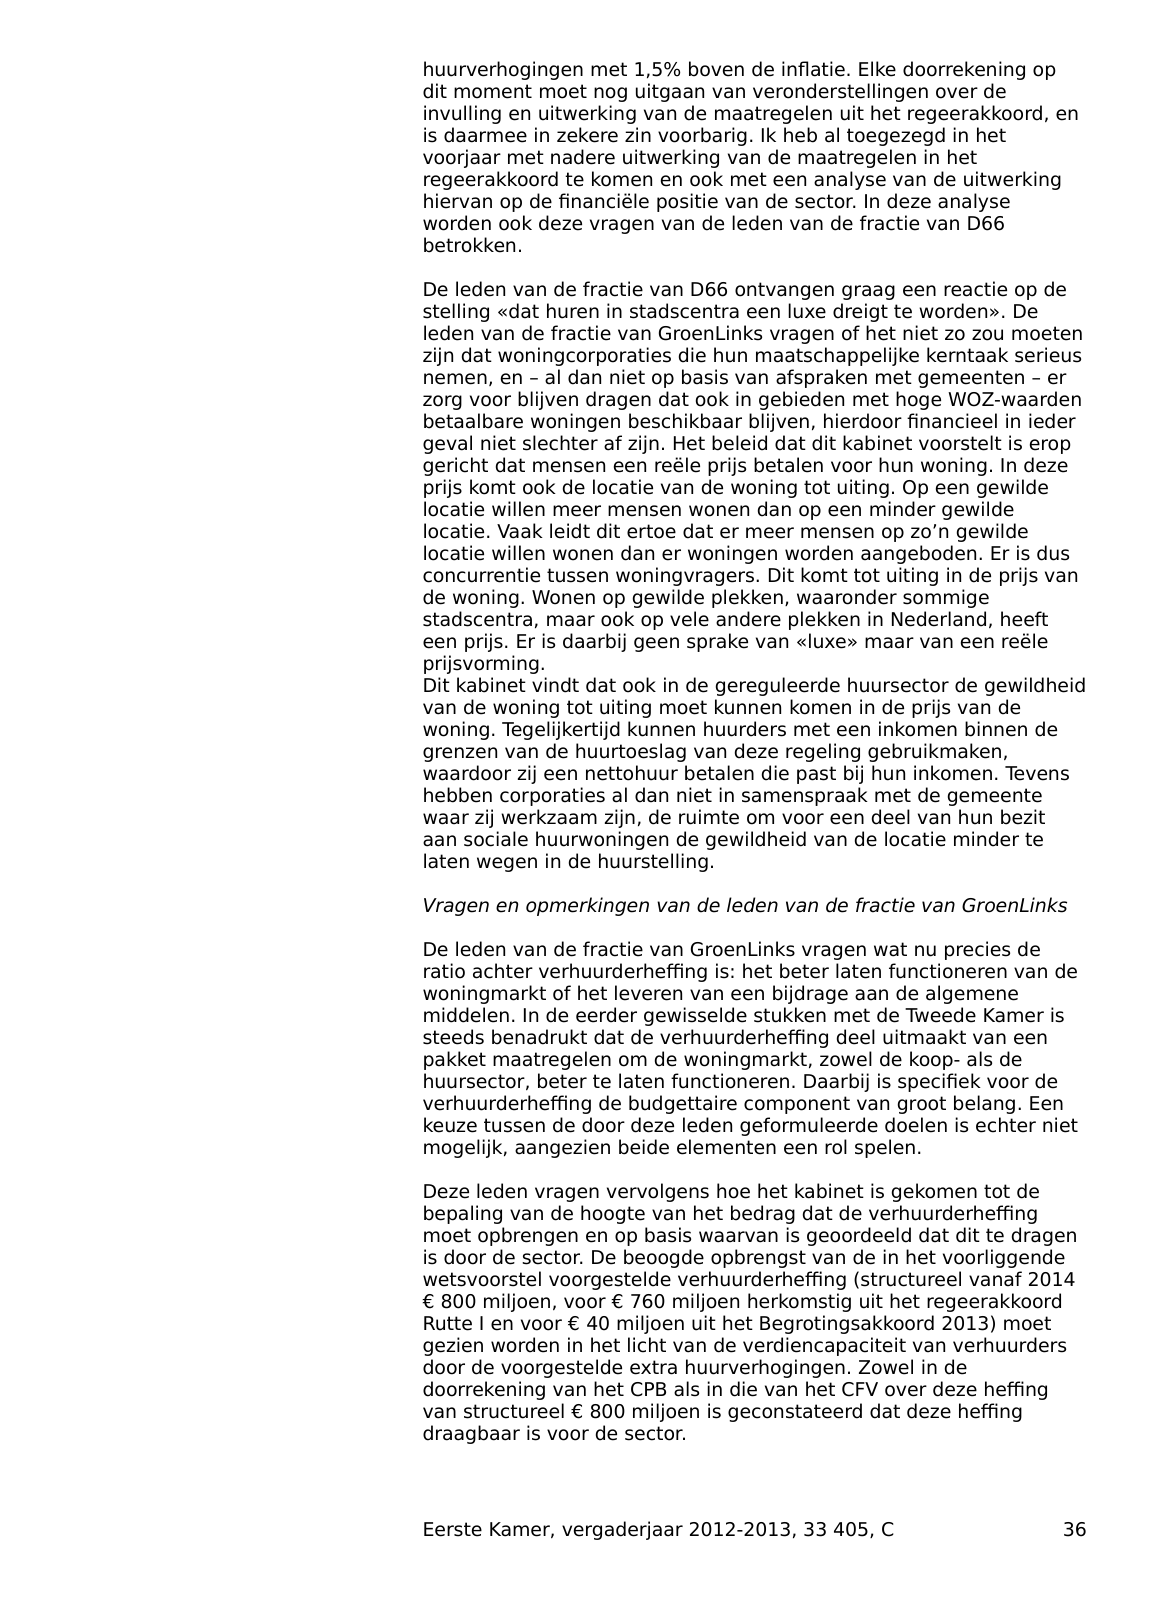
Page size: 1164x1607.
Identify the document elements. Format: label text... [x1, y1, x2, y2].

text Deze leden vragen vervolgens hoe het kabinet is gekomen tot de bepaling van de hoogte van het bedrag dat de verhuurderheffing moet opbrengen en op basis waarvan is geoordeeld dat dit te dragen is door de sector. De beoogde opbrengst van de in het voorliggende wetsvoorstel voorgestelde verhuurderheffing (structureel vanaf 2014 € 800 miljoen, voor € 760 miljoen herkomstig uit het regeerakkoord Rutte I en voor € 40 miljoen uit het Begrotingsakkoord 2013) moet gezien worden in het licht van de verdiencapaciteit van verhuurders door de voorgestelde extra huurverhogingen. Zowel in de doorrekening van het CPB als in die van het CFV over deze heffing van structureel € 800 miljoen is geconstateerd dat deze heffing draagbaar is voor de sector. [422, 1181, 1087, 1444]
text De leden van de fractie van D66 ontvangen graag een reactie op de stelling «dat huren in stadscentra een luxe dreigt te worden». De leden van de fractie van GroenLinks vragen of het niet zo zou moeten zijn dat woningcorporaties die hun maatschappelijke kerntaak serieus nemen, en – al dan niet op basis van afspraken met gemeenten – er zorg voor blijven dragen dat ook in gebieden met hoge WOZ-waarden betaalbare woningen beschikbaar blijven, hierdoor financieel in ieder geval niet slechter af zijn. Het beleid dat dit kabinet voorstelt is erop gericht dat mensen een reële prijs betalen voor hun woning. In deze prijs komt ook de locatie van de woning tot uiting. Op een gewilde locatie willen meer mensen wonen dan op een minder gewilde locatie. Vaak leidt dit ertoe dat er meer mensen op zo’n gewilde locatie willen wonen dan er woningen worden aangeboden. Er is dus concurrentie tussen woningvragers. Dit komt tot uiting in de prijs van de woning. Wonen op gewilde plekken, waaronder sommige stadscentra, maar ook op vele andere plekken in Nederland, heeft een prijs. Er is daarbij geen sprake van «luxe» maar van een reële prijsvorming. [422, 279, 1087, 675]
text huurverhogingen met 1,5% boven de inflatie. Elke doorrekening op dit moment moet nog uitgaan van veronderstellingen over de invulling en uitwerking van de maatregelen uit het regeerakkoord, en is daarmee in zekere zin voorbarig. Ik heb al toegezegd in het voorjaar met nadere uitwerking van de maatregelen in het regeerakkoord te komen en ook met een analyse van de uitwerking hiervan op de financiële positie van de sector. In deze analyse worden ook deze vragen van de leden van de fractie van D66 betrokken. [422, 59, 1087, 257]
subtitle Vragen en opmerkingen van de leden van de fractie van GroenLinks [422, 895, 1087, 917]
text Dit kabinet vindt dat ook in de gereguleerde huursector de gewildheid van de woning tot uiting moet kunnen komen in de prijs van de woning. Tegelijkertijd kunnen huurders met een inkomen binnen de grenzen van de huurtoeslag van deze regeling gebruikmaken, waardoor zij een nettohuur betalen die past bij hun inkomen. Tevens hebben corporaties al dan niet in samenspraak met de gemeente waar zij werkzaam zijn, de ruimte om voor een deel van hun bezit aan sociale huurwoningen de gewildheid van de locatie minder te laten wegen in de huurstelling. [422, 675, 1087, 872]
text De leden van de fractie van GroenLinks vragen wat nu precies de ratio achter verhuurderheffing is: het beter laten functioneren van de woningmarkt of het leveren van een bijdrage aan de algemene middelen. In de eerder gewisselde stukken met de Tweede Kamer is steeds benadrukt dat de verhuurderheffing deel uitmaakt van een pakket maatregelen om de woningmarkt, zowel de koop- als de huursector, beter te laten functioneren. Daarbij is specifiek voor de verhuurderheffing de budgettaire component van groot belang. Een keuze tussen de door deze leden geformuleerde doelen is echter niet mogelijk, aangezien beide elementen een rol spelen. [422, 939, 1087, 1159]
